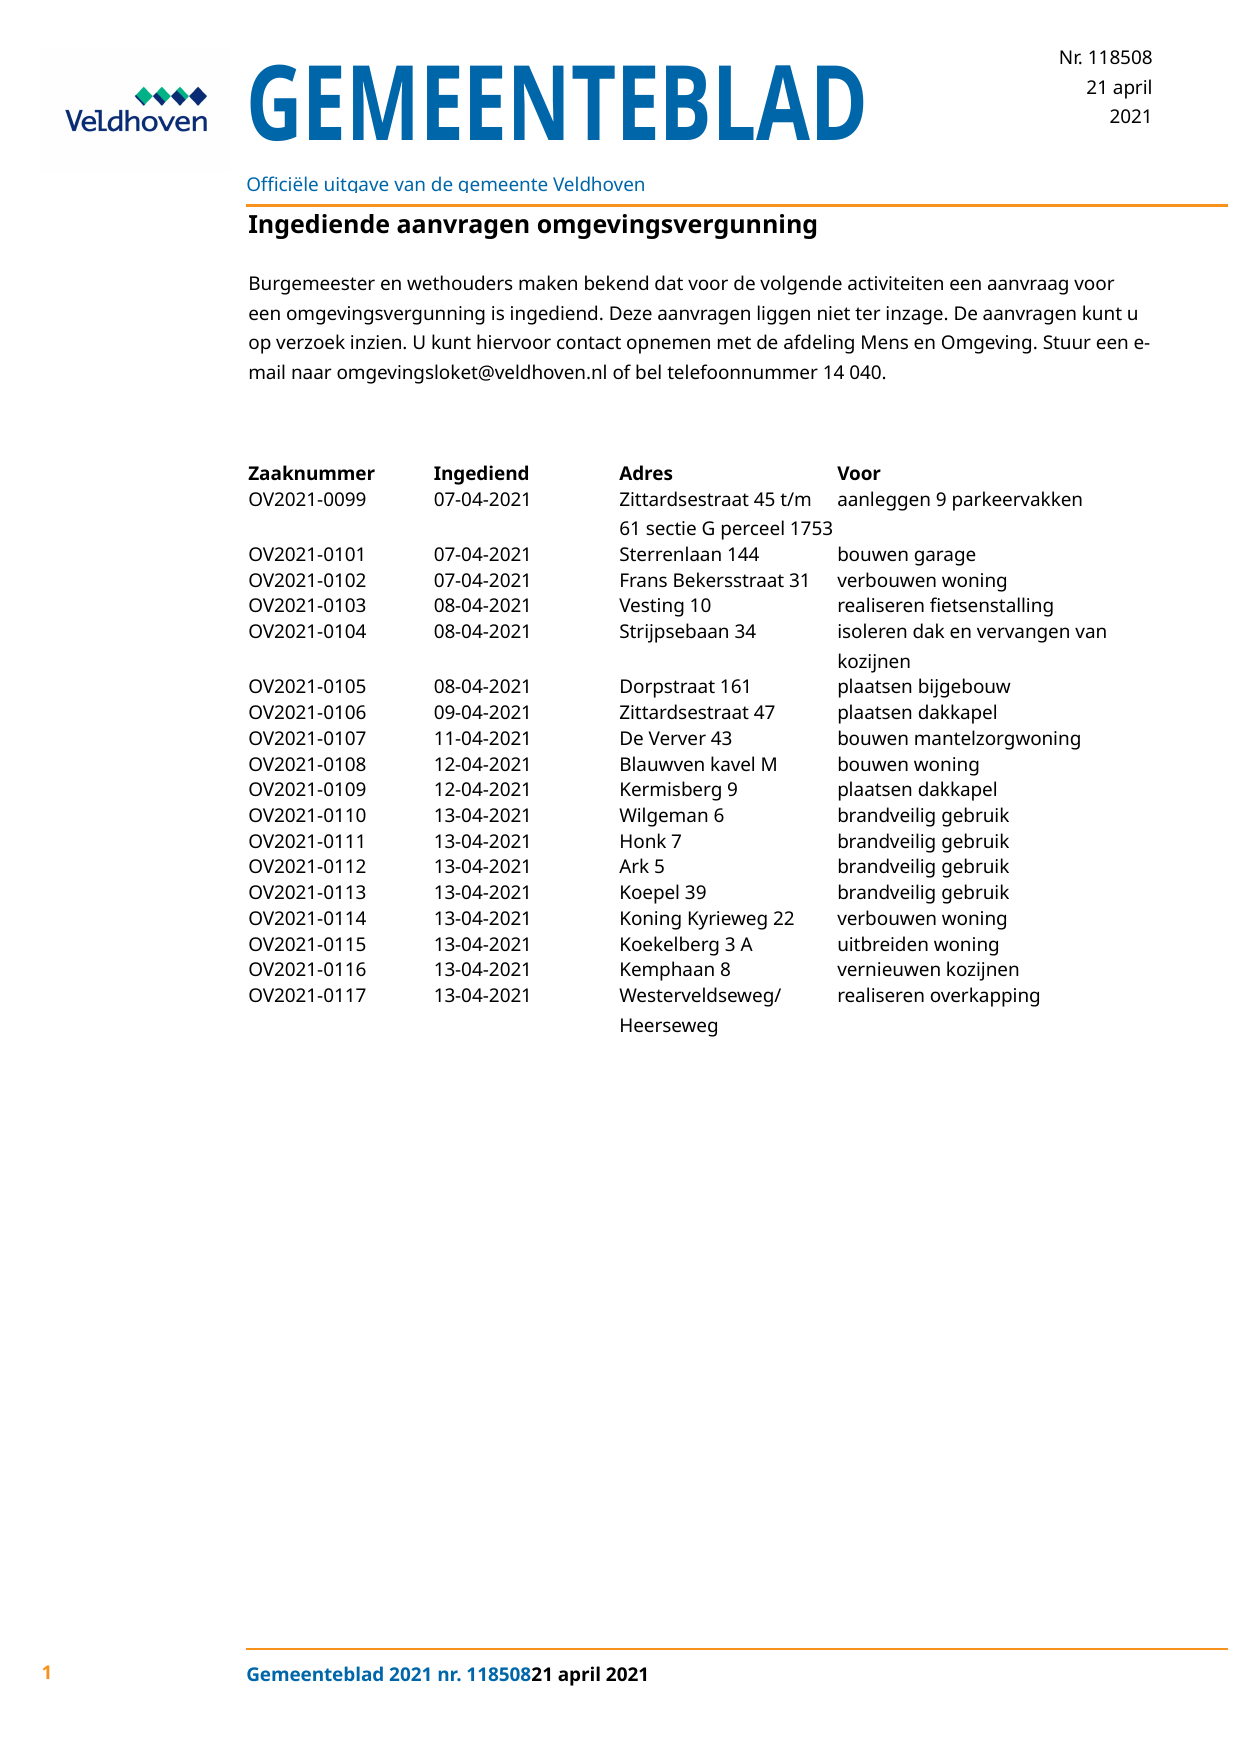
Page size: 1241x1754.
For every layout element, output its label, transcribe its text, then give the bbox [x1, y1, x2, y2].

table_cell OV2021-0114 [248, 905, 433, 931]
table_cell brandveilig gebruik [837, 854, 1152, 879]
table_cell bouwen woning [837, 751, 1152, 776]
table_cell plaatsen bijgebouw [837, 674, 1152, 699]
table_cell 08-04-2021 [434, 618, 619, 673]
table_header Voor [837, 460, 1152, 486]
table_cell De Verver 43 [619, 725, 837, 751]
table_cell Westerveldseweg/Heerseweg [619, 982, 837, 1038]
table_cell OV2021-0101 [248, 541, 433, 567]
table_cell 13-04-2021 [434, 802, 619, 828]
table_cell 11-04-2021 [434, 725, 619, 751]
text Burgemeester en wethouders maken bekend dat voor de volgende activiteiten een aanvraag voor een omgevingsvergunning is ingediend. Deze aanvragen liggen niet ter inzage. De aanvragen kunt u op verzoek inzien. U kunt hiervoor contact opnemen met de afdeling Mens en Omgeving. Stuur een e-mail naar omgevingsloket@veldhoven.nl of bel telefoonnummer 14 040. [248, 270, 1152, 385]
table_cell uitbreiden woning [837, 931, 1152, 957]
table_cell OV2021-0115 [248, 931, 433, 957]
table_cell OV2021-0099 [248, 486, 433, 541]
table_cell Kermisberg 9 [619, 776, 837, 802]
table_cell Koning Kyrieweg 22 [619, 905, 837, 931]
table_header Ingediend [434, 460, 619, 486]
table_cell 07-04-2021 [434, 486, 619, 541]
table_cell Zittardsestraat 47 [619, 699, 837, 725]
table_cell Dorpstraat 161 [619, 674, 837, 699]
table_cell 13-04-2021 [434, 828, 619, 854]
table_cell brandveilig gebruik [837, 802, 1152, 828]
table_cell OV2021-0102 [248, 567, 433, 592]
table_cell OV2021-0113 [248, 879, 433, 905]
table_cell 08-04-2021 [434, 674, 619, 699]
table_cell Blauwven kavel M [619, 751, 837, 776]
table_cell 13-04-2021 [434, 957, 619, 982]
table_cell brandveilig gebruik [837, 879, 1152, 905]
table_cell 13-04-2021 [434, 879, 619, 905]
table_cell bouwen mantelzorgwoning [837, 725, 1152, 751]
table_cell 13-04-2021 [434, 931, 619, 957]
table_cell OV2021-0105 [248, 674, 433, 699]
table_cell verbouwen woning [837, 905, 1152, 931]
table_cell OV2021-0117 [248, 982, 433, 1038]
table_cell 12-04-2021 [434, 776, 619, 802]
table_cell OV2021-0106 [248, 699, 433, 725]
table_cell Vesting 10 [619, 593, 837, 618]
table_cell Wilgeman 6 [619, 802, 837, 828]
table_cell vernieuwen kozijnen [837, 957, 1152, 982]
table_cell OV2021-0108 [248, 751, 433, 776]
table_cell Strijpsebaan 34 [619, 618, 837, 673]
table_cell 12-04-2021 [434, 751, 619, 776]
table_cell brandveilig gebruik [837, 828, 1152, 854]
table_cell plaatsen dakkapel [837, 699, 1152, 725]
table_cell bouwen garage [837, 541, 1152, 567]
table_cell Frans Bekersstraat 31 [619, 567, 837, 592]
table_cell OV2021-0109 [248, 776, 433, 802]
table_cell 13-04-2021 [434, 905, 619, 931]
table_cell Kemphaan 8 [619, 957, 837, 982]
table_cell aanleggen 9 parkeervakken [837, 486, 1152, 541]
table_cell realiseren fietsenstalling [837, 593, 1152, 618]
table_cell isoleren dak en vervangen van kozijnen [837, 618, 1152, 673]
table_cell OV2021-0111 [248, 828, 433, 854]
table_header Adres [619, 460, 837, 486]
table_cell Ark 5 [619, 854, 837, 879]
table_cell OV2021-0107 [248, 725, 433, 751]
table_cell OV2021-0110 [248, 802, 433, 828]
table_cell OV2021-0112 [248, 854, 433, 879]
table_cell Koekelberg 3 A [619, 931, 837, 957]
table_cell OV2021-0104 [248, 618, 433, 673]
table_cell 08-04-2021 [434, 593, 619, 618]
table_cell plaatsen dakkapel [837, 776, 1152, 802]
table_cell 13-04-2021 [434, 854, 619, 879]
table_cell OV2021-0116 [248, 957, 433, 982]
table_cell Zittardsestraat 45 t/m 61 sectie G perceel 1753 [619, 486, 837, 541]
table_cell OV2021-0103 [248, 593, 433, 618]
table_cell verbouwen woning [837, 567, 1152, 592]
table_cell Honk 7 [619, 828, 837, 854]
table_cell 07-04-2021 [434, 567, 619, 592]
table_cell Sterrenlaan 144 [619, 541, 837, 567]
table_cell Koepel 39 [619, 879, 837, 905]
table_header Zaaknummer [248, 460, 433, 486]
table_cell realiseren overkapping [837, 982, 1152, 1038]
table_cell 09-04-2021 [434, 699, 619, 725]
text Ingediende aanvragen omgevingsvergunning [248, 207, 1152, 241]
picture [41, 47, 231, 172]
table_cell 07-04-2021 [434, 541, 619, 567]
table_cell 13-04-2021 [434, 982, 619, 1038]
